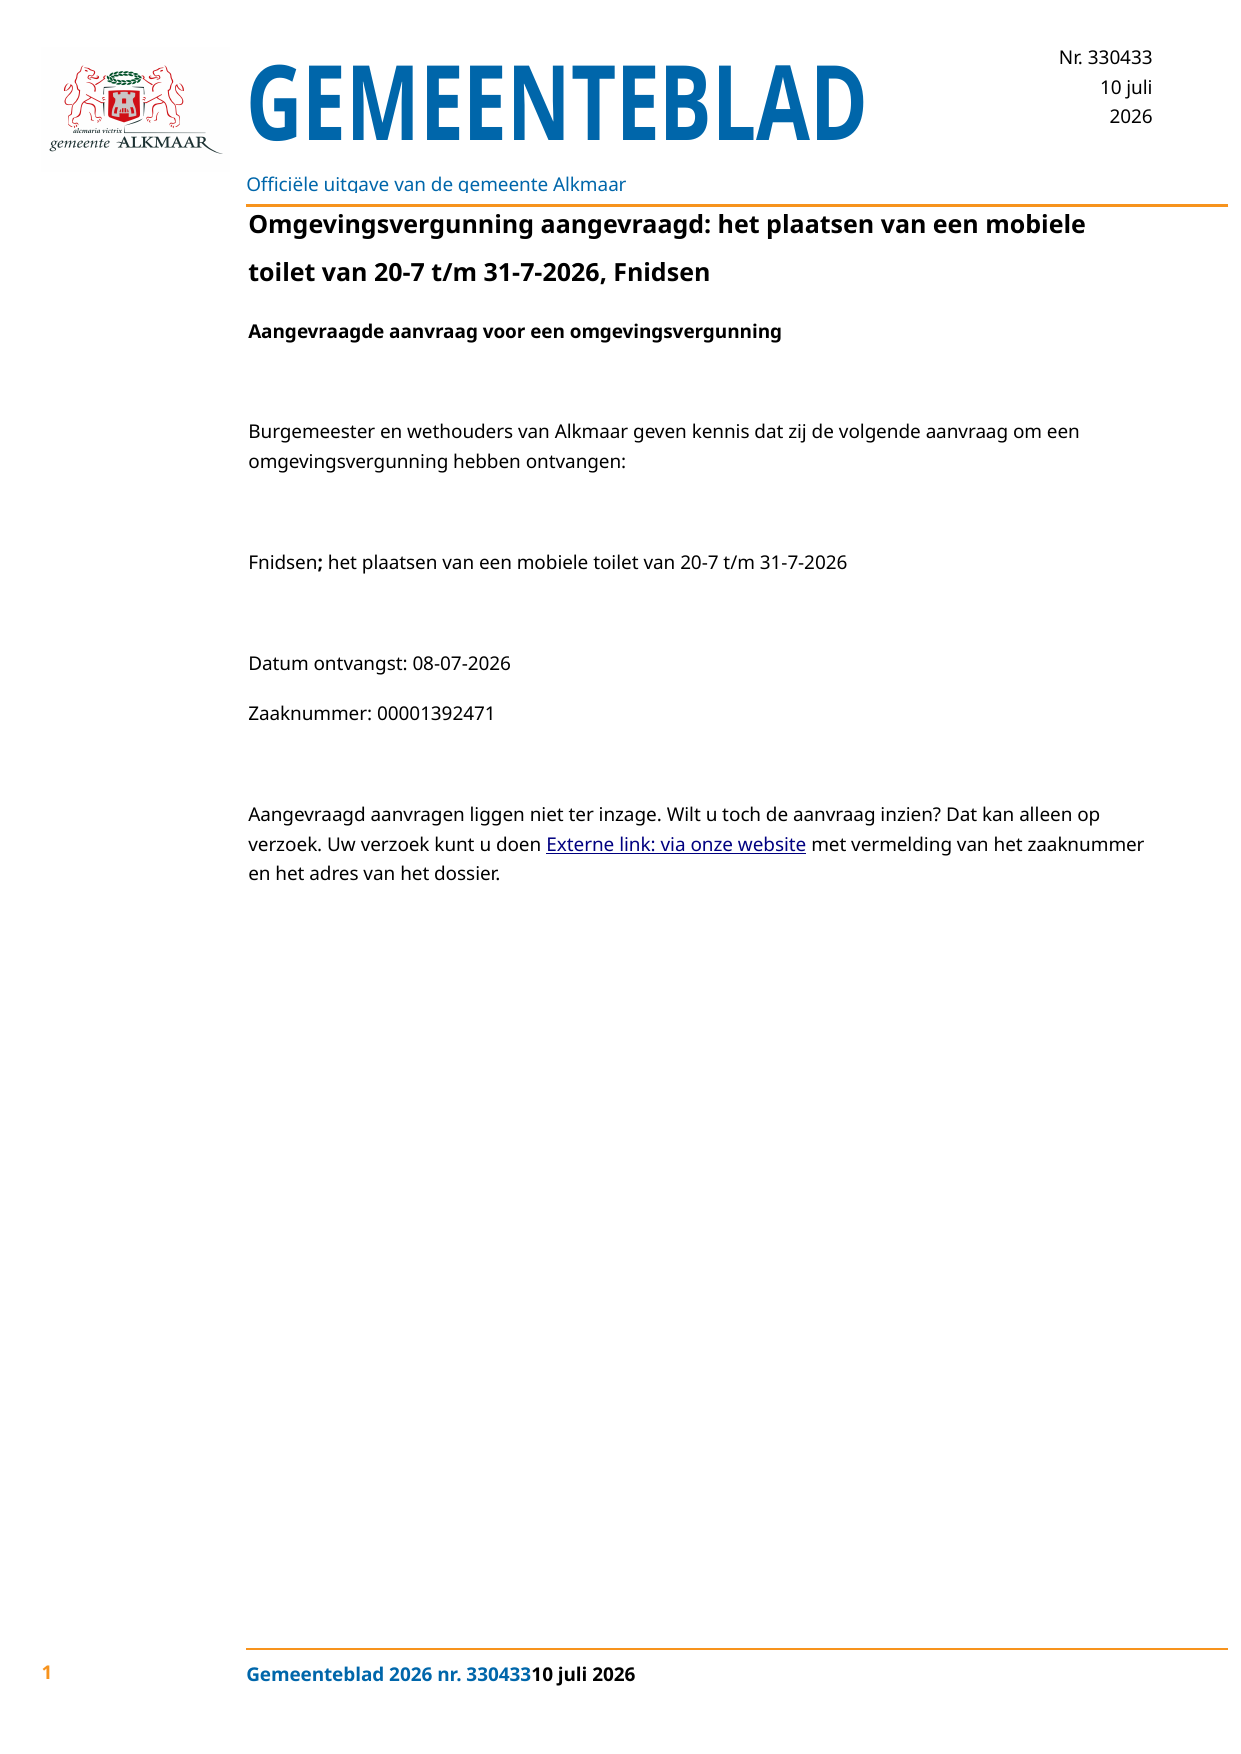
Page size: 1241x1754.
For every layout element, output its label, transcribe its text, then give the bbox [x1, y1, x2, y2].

text Aangevraagde aanvraag voor een omgevingsvergunning [248, 318, 1152, 344]
text Datum ontvangst: 08-07-2026 [248, 650, 1152, 676]
text Omgevingsvergunning aangevraagd: het plaatsen van een mobiele toilet van 20-7 t/m 31-7-2026, Fnidsen [248, 207, 1152, 288]
text Fnidsen; het plaatsen van een mobiele toilet van 20-7 t/m 31-7-2026 [248, 549, 1152, 575]
text Aangevraagd aanvragen liggen niet ter inzage. Wilt u toch de aanvraag inzien? Dat kan alleen op verzoek. Uw verzoek kunt u doen Externe link: via onze website met vermelding van het zaaknummer en het adres van het dossier. [248, 801, 1152, 886]
text Burgemeester en wethouders van Alkmaar geven kennis dat zij de volgende aanvraag om een omgevingsvergunning hebben ontvangen: [248, 419, 1152, 474]
picture [41, 47, 231, 172]
text Zaaknummer: 00001392471 [248, 700, 1152, 726]
